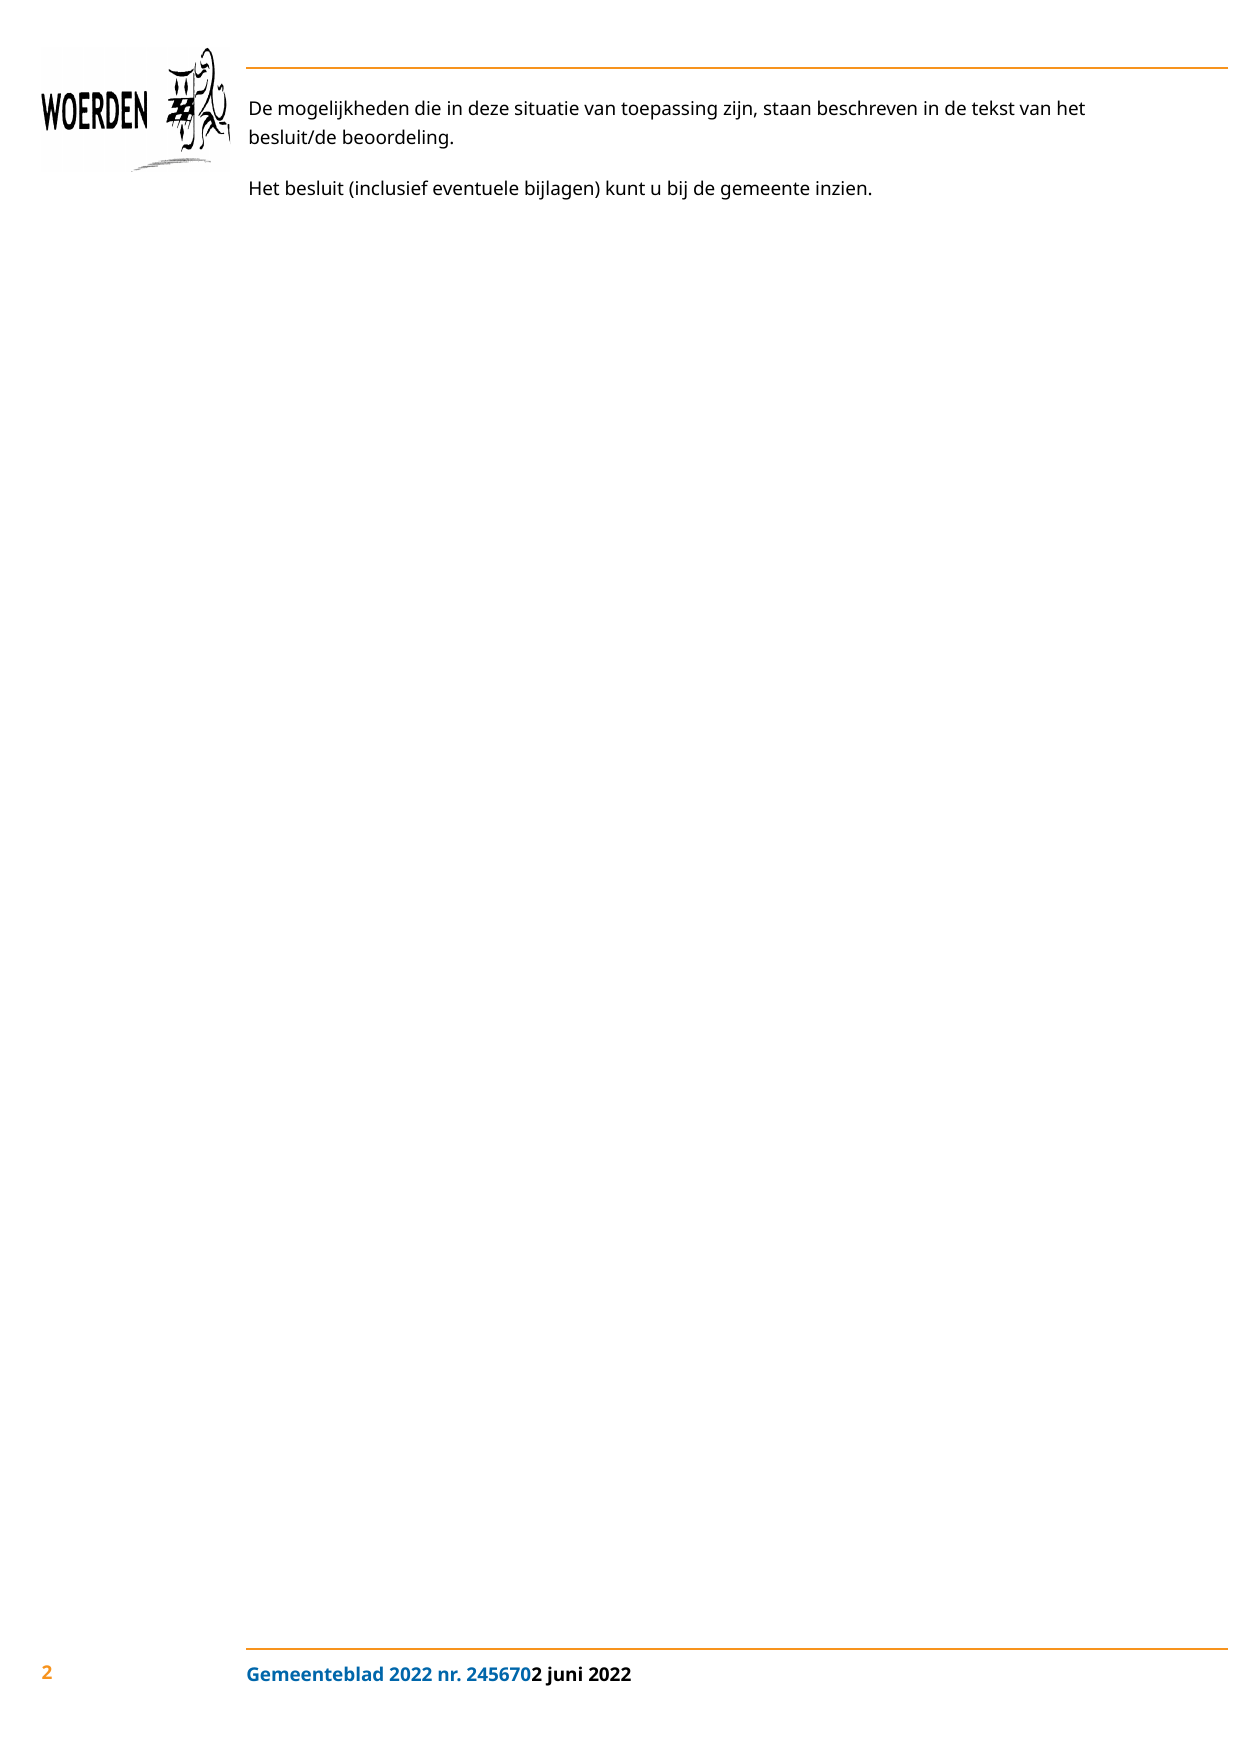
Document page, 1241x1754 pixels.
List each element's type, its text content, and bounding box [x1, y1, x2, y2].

text Het besluit (inclusief eventuele bijlagen) kunt u bij de gemeente inzien. [248, 175, 1152, 201]
text De mogelijkheden die in deze situatie van toepassing zijn, staan beschreven in de tekst van het besluit/de beoordeling. [248, 95, 1152, 150]
picture [41, 47, 231, 172]
